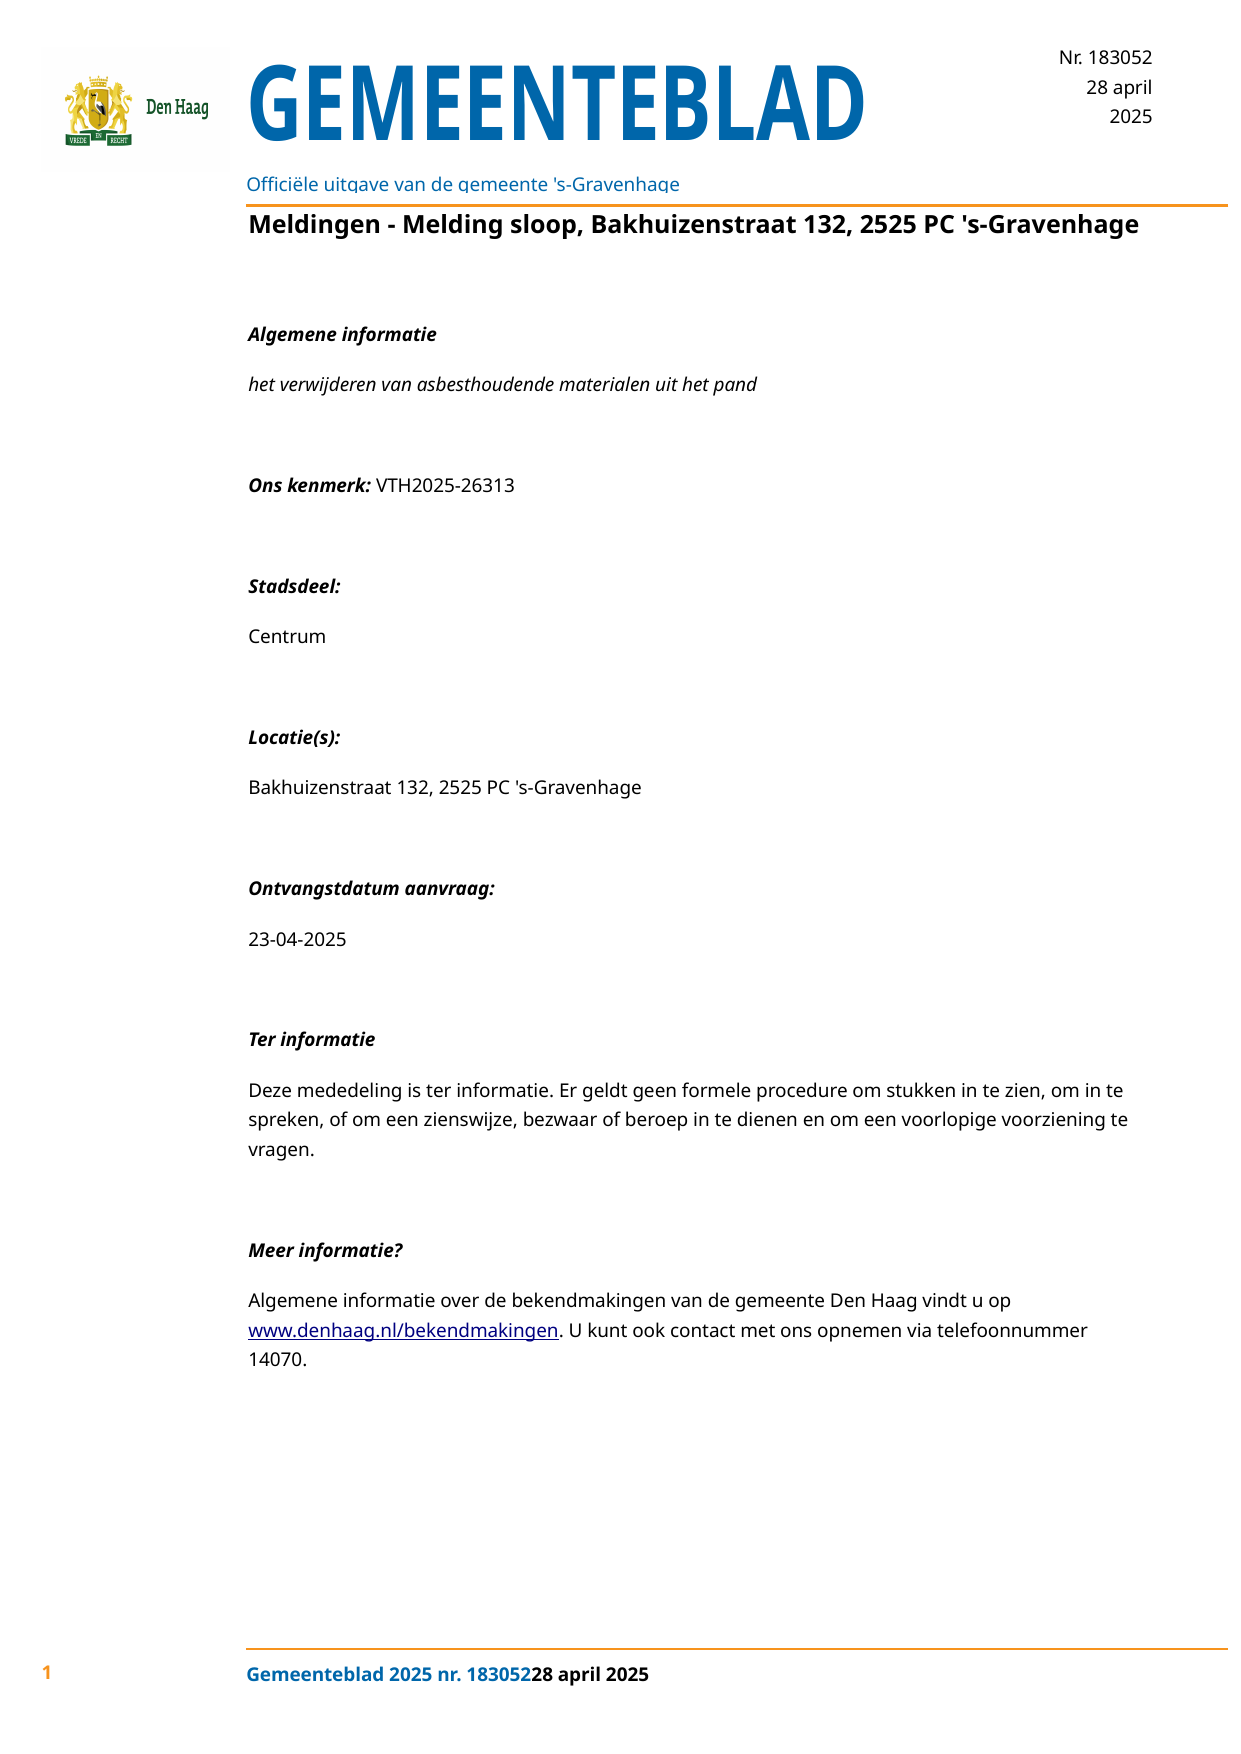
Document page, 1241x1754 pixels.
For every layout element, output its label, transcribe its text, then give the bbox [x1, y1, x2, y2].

text Bakhuizenstraat 132, 2525 PC 's-Gravenhage [248, 774, 1152, 800]
text Meer informatie? [248, 1237, 1152, 1263]
text Stadsdeel: [248, 573, 1152, 598]
text Centrum [248, 623, 1152, 649]
text het verwijderen van asbesthoudende materialen uit het pand [248, 371, 1152, 397]
text Locatie(s): [248, 724, 1152, 750]
text 23-04-2025 [248, 926, 1152, 951]
text Ter informatie [248, 1027, 1152, 1052]
text Ontvangstdatum aanvraag: [248, 875, 1152, 901]
text Algemene informatie [248, 321, 1152, 346]
text Meldingen - Melding sloop, Bakhuizenstraat 132, 2525 PC 's-Gravenhage [248, 207, 1152, 241]
picture [41, 47, 231, 172]
text Ons kenmerk: VTH2025-26313 [248, 472, 1152, 498]
text Algemene informatie over de bekendmakingen van de gemeente Den Haag vindt u op www.denhaag.nl/bekendmakingen. U kunt ook contact met ons opnemen via telefoonnummer 14070. [248, 1287, 1152, 1372]
text Deze mededeling is ter informatie. Er geldt geen formele procedure om stukken in te zien, om in te spreken, of om een zienswijze, bezwaar of beroep in te dienen en om een voorlopige voorziening te vragen. [248, 1077, 1152, 1162]
